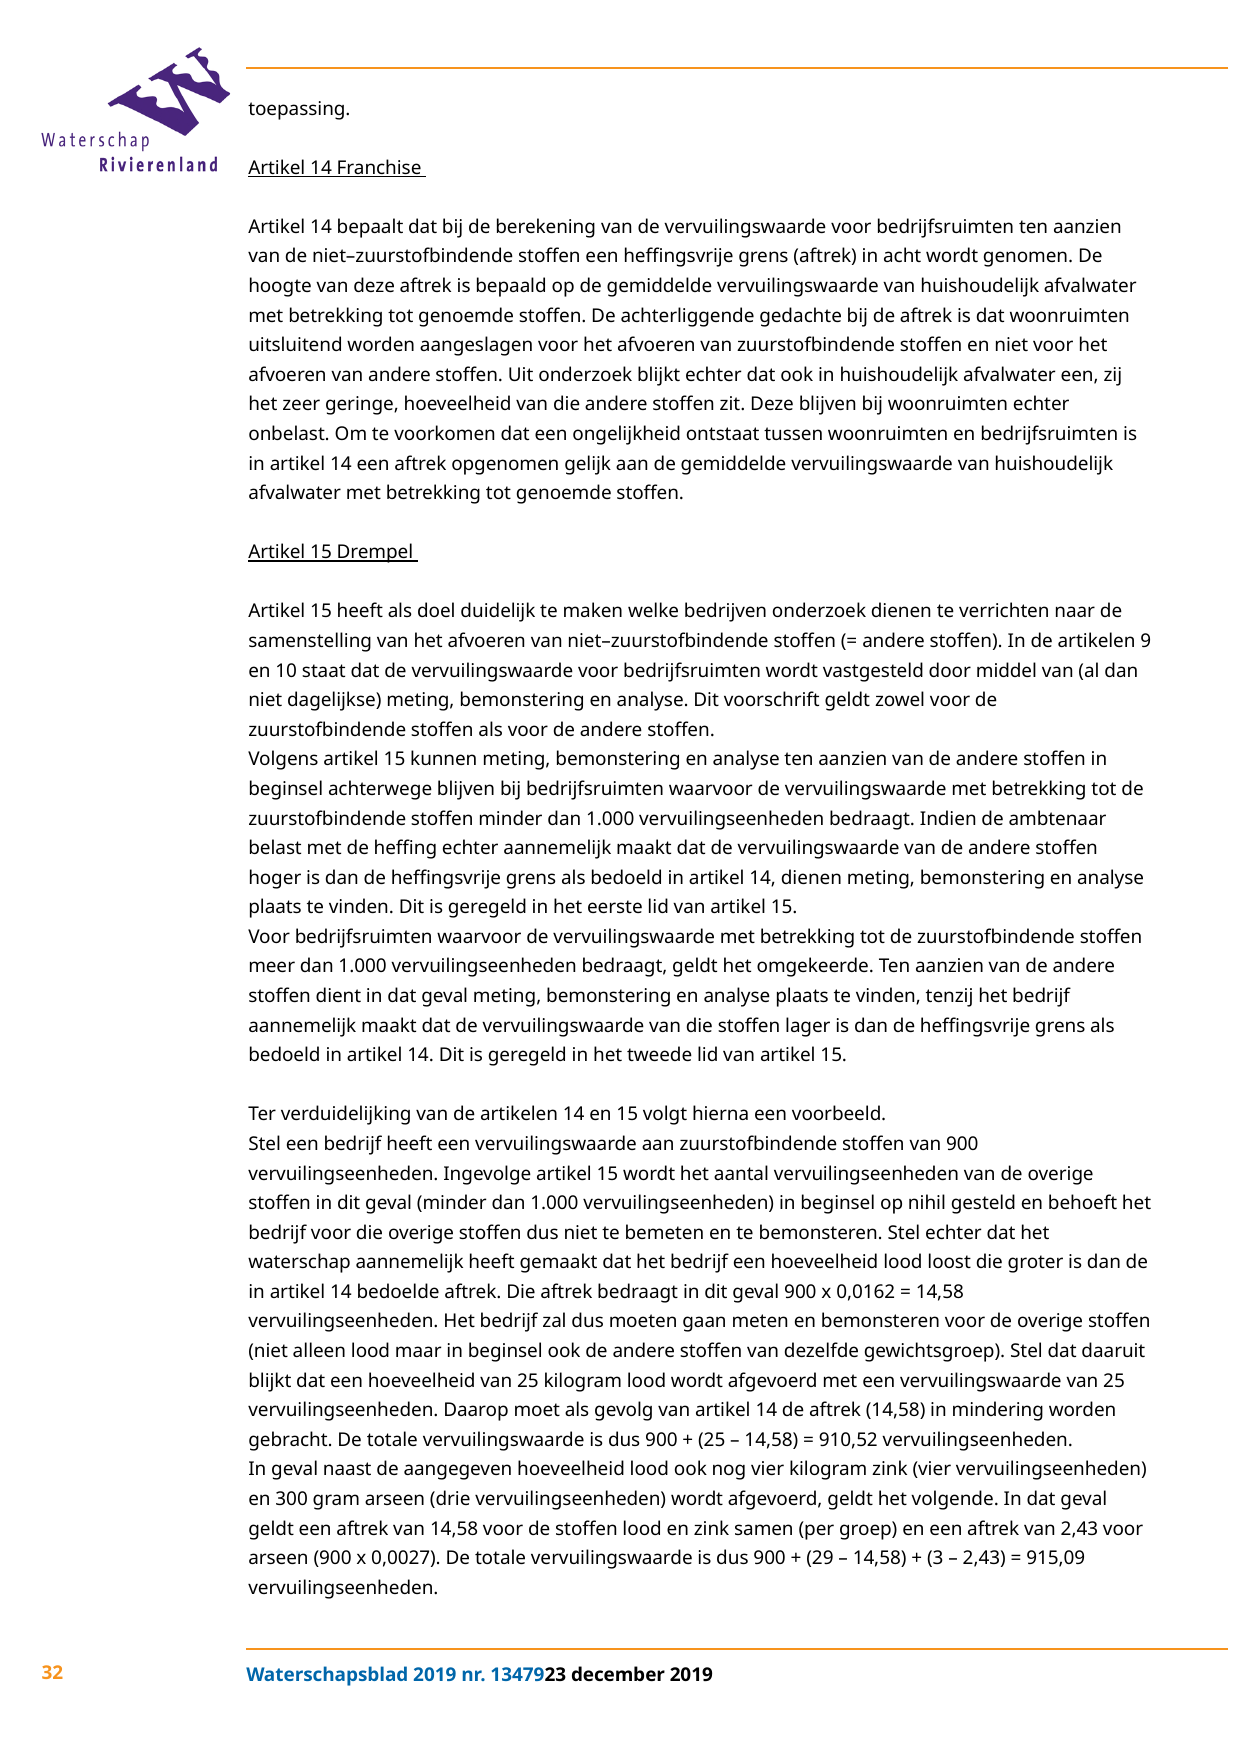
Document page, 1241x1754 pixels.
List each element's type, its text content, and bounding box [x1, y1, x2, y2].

text Artikel 15 heeft als doel duidelijk te maken welke bedrijven onderzoek dienen te verrichten naar de samenstelling van het afvoeren van niet–zuurstofbindende stoffen (= andere stoffen). In de artikelen 9 en 10 staat dat de vervuilingswaarde voor bedrijfsruimten wordt vastgesteld door middel van (al dan niet dagelijkse) meting, bemonstering en analyse. Dit voorschrift geldt zowel voor de zuurstofbindende stoffen als voor de andere stoffen. [248, 598, 1152, 742]
text Ter verduidelijking van de artikelen 14 en 15 volgt hierna een voorbeeld. [248, 1101, 1152, 1126]
text Voor bedrijfsruimten waarvoor de vervuilingswaarde met betrekking tot de zuurstofbindende stoffen meer dan 1.000 vervuilingseenheden bedraagt, geldt het omgekeerde. Ten aanzien van de andere stoffen dient in dat geval meting, bemonstering en analyse plaats te vinden, tenzij het bedrijf aannemelijk maakt dat de vervuilingswaarde van die stoffen lager is dan de heffingsvrije grens als bedoeld in artikel 14. Dit is geregeld in het tweede lid van artikel 15. [248, 923, 1152, 1067]
text Artikel 14 bepaalt dat bij de berekening van de vervuilingswaarde voor bedrijfsruimten ten aanzien van de niet–zuurstofbindende stoffen een heffingsvrije grens (aftrek) in acht wordt genomen. De hoogte van deze aftrek is bepaald op de gemiddelde vervuilingswaarde van huishoudelijk afvalwater met betrekking tot genoemde stoffen. De achterliggende gedachte bij de aftrek is dat woonruimten uitsluitend worden aangeslagen voor het afvoeren van zuurstofbindende stoffen en niet voor het afvoeren van andere stoffen. Uit onderzoek blijkt echter dat ook in huishoudelijk afvalwater een, zij het zeer geringe, hoeveelheid van die andere stoffen zit. Deze blijven bij woonruimten echter onbelast. Om te voorkomen dat een ongelijkheid ontstaat tussen woonruimten en bedrijfsruimten is in artikel 14 een aftrek opgenomen gelijk aan de gemiddelde vervuilingswaarde van huishoudelijk afvalwater met betrekking tot genoemde stoffen. [248, 213, 1152, 505]
text In geval naast de aangegeven hoeveelheid lood ook nog vier kilogram zink (vier vervuilingseenheden) en 300 gram arseen (drie vervuilingseenheden) wordt afgevoerd, geldt het volgende. In dat geval geldt een aftrek van 14,58 voor de stoffen lood en zink samen (per groep) en een aftrek van 2,43 voor arseen (900 x 0,0027). De totale vervuilingswaarde is dus 900 + (29 – 14,58) + (3 – 2,43) = 915,09 vervuilingseenheden. [248, 1456, 1152, 1600]
text Artikel 15 Drempel [248, 538, 1152, 564]
picture [41, 47, 231, 172]
text Volgens artikel 15 kunnen meting, bemonstering en analyse ten aanzien van de andere stoffen in beginsel achterwege blijven bij bedrijfsruimten waarvoor de vervuilingswaarde met betrekking tot de zuurstofbindende stoffen minder dan 1.000 vervuilingseenheden bedraagt. Indien de ambtenaar belast met de heffing echter aannemelijk maakt dat de vervuilingswaarde van de andere stoffen hoger is dan de heffingsvrije grens als bedoeld in artikel 14, dienen meting, bemonstering en analyse plaats te vinden. Dit is geregeld in het eerste lid van artikel 15. [248, 746, 1152, 919]
text Stel een bedrijf heeft een vervuilingswaarde aan zuurstofbindende stoffen van 900 vervuilingseenheden. Ingevolge artikel 15 wordt het aantal vervuilingseenheden van de overige stoffen in dit geval (minder dan 1.000 vervuilingseenheden) in beginsel op nihil gesteld en behoeft het bedrijf voor die overige stoffen dus niet te bemeten en te bemonsteren. Stel echter dat het waterschap aannemelijk heeft gemaakt dat het bedrijf een hoeveelheid lood loost die groter is dan de in artikel 14 bedoelde aftrek. Die aftrek bedraagt in dit geval 900 x 0,0162 = 14,58 vervuilingseenheden. Het bedrijf zal dus moeten gaan meten en bemonsteren voor de overige stoffen (niet alleen lood maar in beginsel ook de andere stoffen van dezelfde gewichtsgroep). Stel dat daaruit blijkt dat een hoeveelheid van 25 kilogram lood wordt afgevoerd met een vervuilingswaarde van 25 vervuilingseenheden. Daarop moet als gevolg van artikel 14 de aftrek (14,58) in mindering worden gebracht. De totale vervuilingswaarde is dus 900 + (25 – 14,58) = 910,52 vervuilingseenheden. [248, 1130, 1152, 1452]
text toepassing. [248, 95, 1152, 121]
text Artikel 14 Franchise [248, 154, 1152, 180]
